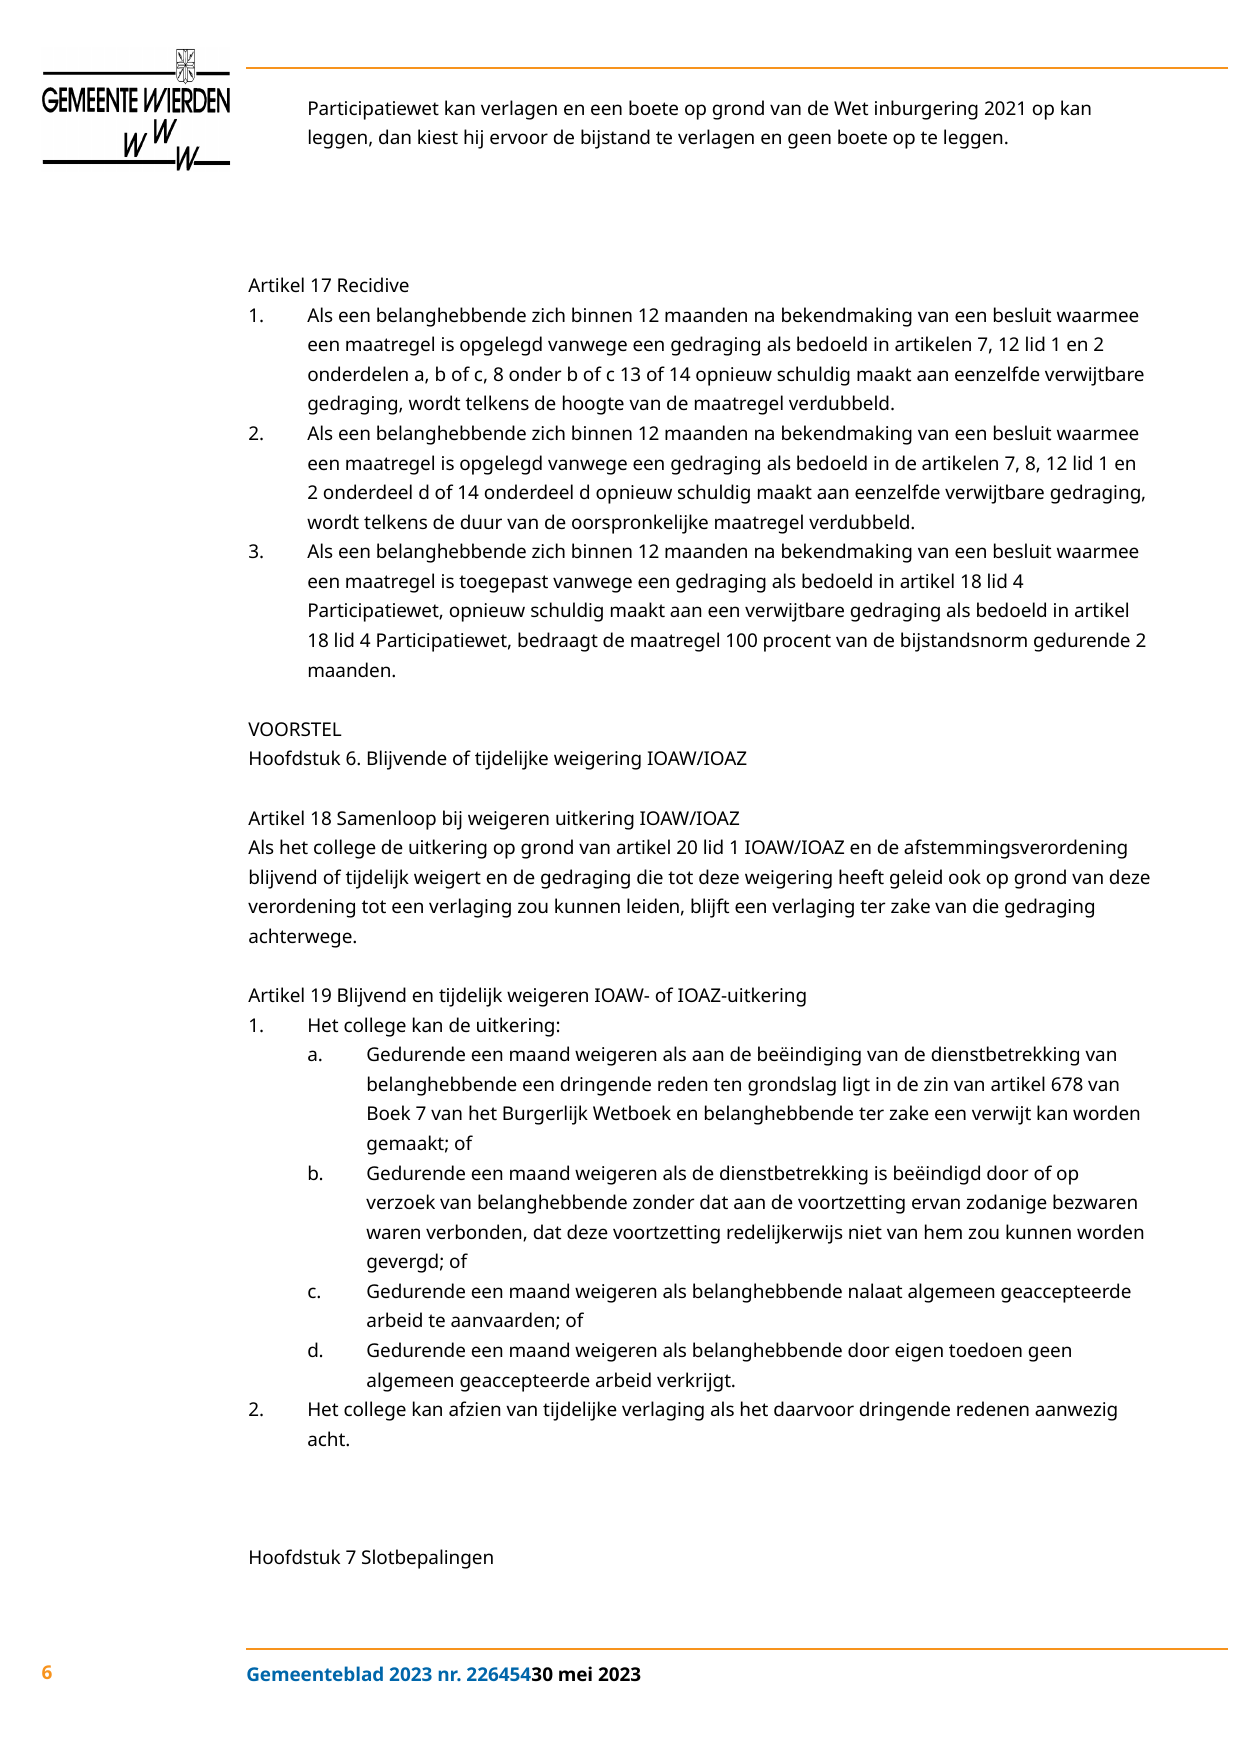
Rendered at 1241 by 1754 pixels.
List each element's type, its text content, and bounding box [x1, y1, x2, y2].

list Het college kan de uitkering: [248, 1012, 1152, 1038]
text VOORSTEL [248, 716, 1152, 742]
text Artikel 18 Samenloop bij weigeren uitkering IOAW/IOAZ [248, 805, 1152, 831]
picture [41, 47, 231, 172]
list Gedurende een maand weigeren als belanghebbende nalaat algemeen geaccepteerde arbeid te aanvaarden; of [307, 1278, 1152, 1333]
list Gedurende een maand weigeren als de dienstbetrekking is beëindigd door of op verzoek van belanghebbende zonder dat aan de voortzetting ervan zodanige bezwaren waren verbonden, dat deze voortzetting redelijkerwijs niet van hem zou kunnen worden gevergd; of [307, 1160, 1152, 1274]
list Als een belanghebbende zich binnen 12 maanden na bekendmaking van een besluit waarmee een maatregel is opgelegd vanwege een gedraging als bedoeld in artikelen 7, 12 lid 1 en 2 onderdelen a, b of c, 8 onder b of c 13 of 14 opnieuw schuldig maakt aan eenzelfde verwijtbare gedraging, wordt telkens de hoogte van de maatregel verdubbeld. [248, 302, 1152, 416]
list Als een belanghebbende zich binnen 12 maanden na bekendmaking van een besluit waarmee een maatregel is toegepast vanwege een gedraging als bedoeld in artikel 18 lid 4 Participatiewet, opnieuw schuldig maakt aan een verwijtbare gedraging als bedoeld in artikel 18 lid 4 Participatiewet, bedraagt de maatregel 100 procent van de bijstandsnorm gedurende 2 maanden. [248, 538, 1152, 683]
list Gedurende een maand weigeren als aan de beëindiging van de dienstbetrekking van belanghebbende een dringende reden ten grondslag ligt in de zin van artikel 678 van Boek 7 van het Burgerlijk Wetboek en belanghebbende ter zake een verwijt kan worden gemaakt; of [307, 1041, 1152, 1156]
list Gedurende een maand weigeren als belanghebbende door eigen toedoen geen algemeen geaccepteerde arbeid verkrijgt. [307, 1337, 1152, 1393]
list Als een belanghebbende zich binnen 12 maanden na bekendmaking van een besluit waarmee een maatregel is opgelegd vanwege een gedraging als bedoeld in de artikelen 7, 8, 12 lid 1 en 2 onderdeel d of 14 onderdeel d opnieuw schuldig maakt aan eenzelfde verwijtbare gedraging, wordt telkens de duur van de oorspronkelijke maatregel verdubbeld. [248, 420, 1152, 535]
text Artikel 17 Recidive [248, 272, 1152, 298]
text Artikel 19 Blijvend en tijdelijk weigeren IOAW- of IOAZ-uitkering [248, 982, 1152, 1008]
text Als het college de uitkering op grond van artikel 20 lid 1 IOAW/IOAZ en de afstemmingsverordening blijvend of tijdelijk weigert en de gedraging die tot deze weigering heeft geleid ook op grond van deze verordening tot een verlaging zou kunnen leiden, blijft een verlaging ter zake van die gedraging achterwege. [248, 834, 1152, 949]
text Hoofdstuk 6. Blijvende of tijdelijke weigering IOAW/IOAZ [248, 746, 1152, 771]
list Participatiewet kan verlagen en een boete op grond van de Wet inburgering 2021 op kan leggen, dan kiest hij ervoor de bijstand te verlagen en geen boete op te leggen. [248, 95, 1152, 150]
text Hoofdstuk 7 Slotbepalingen [248, 1544, 1152, 1570]
list Het college kan afzien van tijdelijke verlaging als het daarvoor dringende redenen aanwezig acht. [248, 1396, 1152, 1452]
